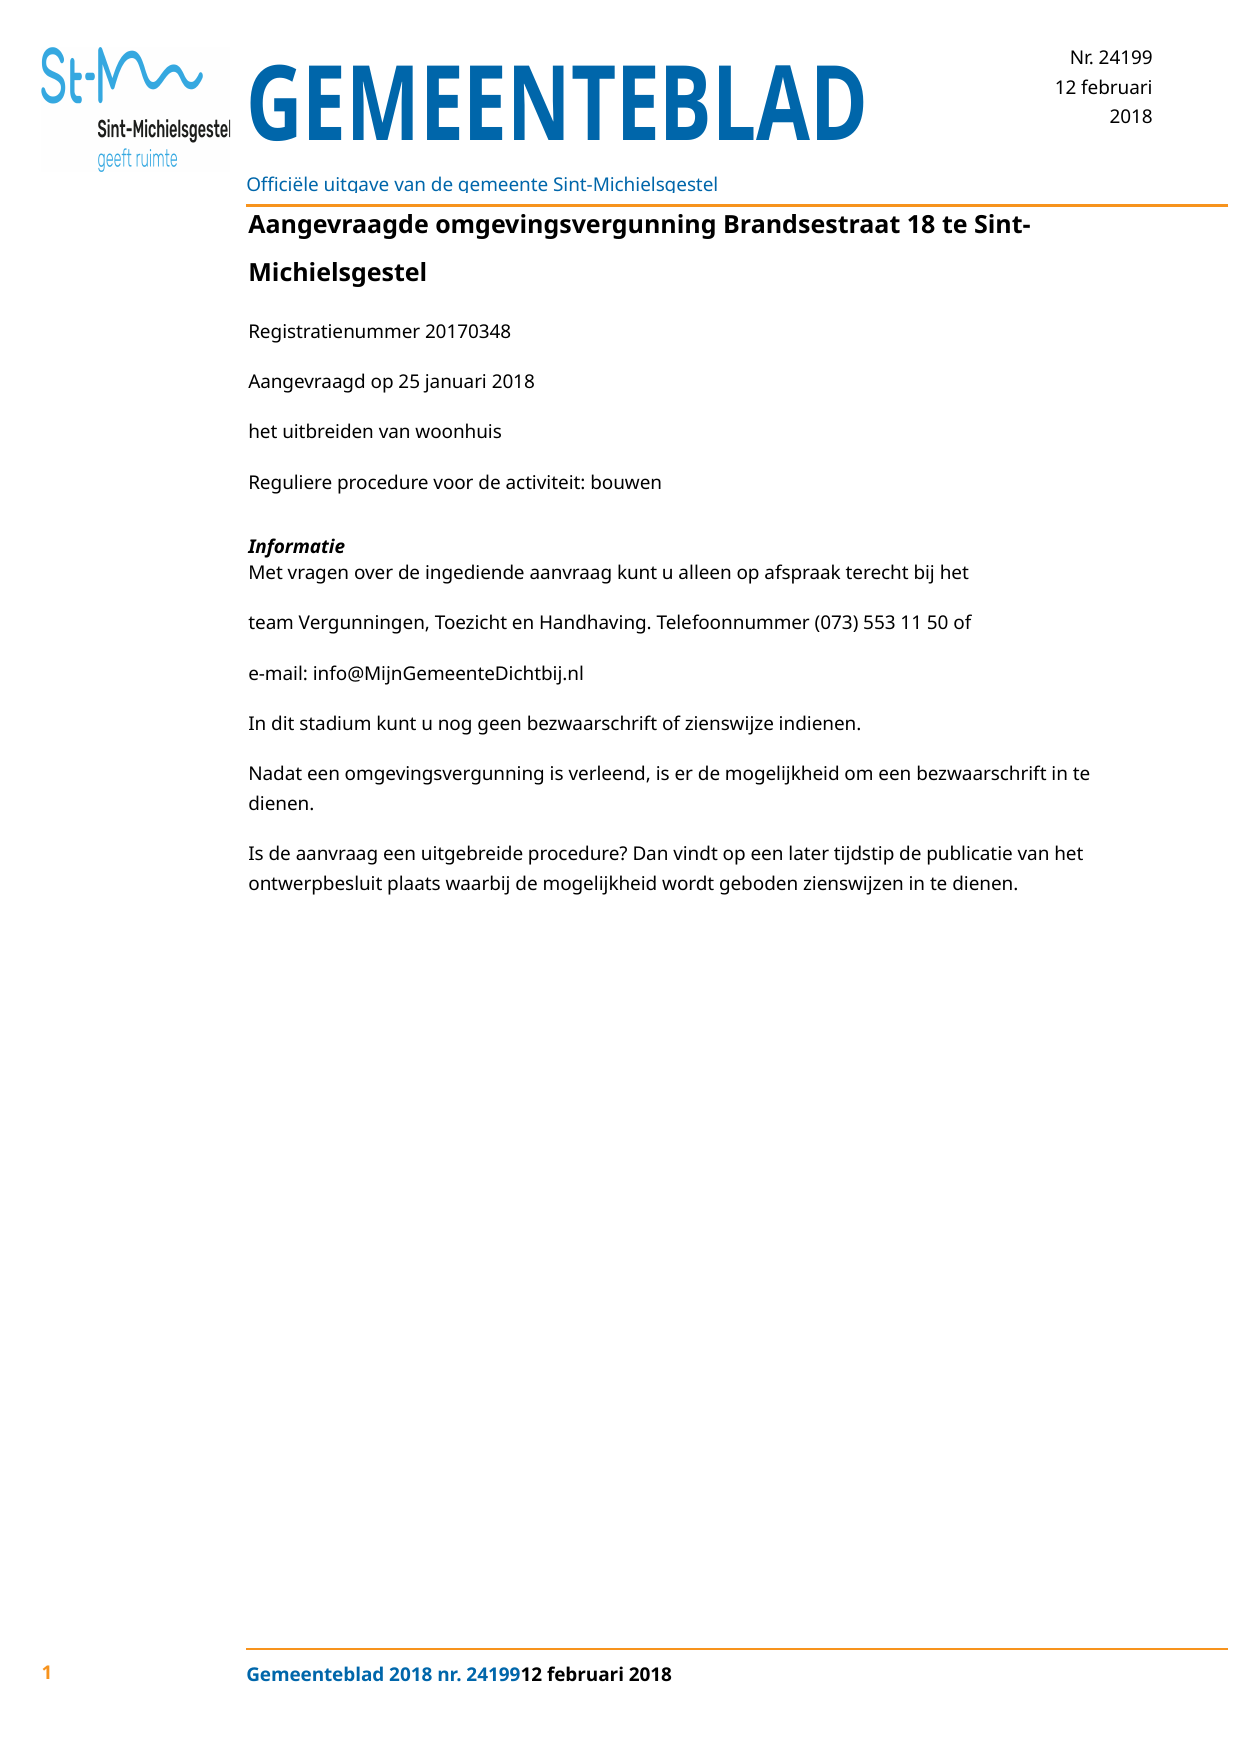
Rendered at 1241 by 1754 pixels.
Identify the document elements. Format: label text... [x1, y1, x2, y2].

text Met vragen over de ingediende aanvraag kunt u alleen op afspraak terecht bij het [248, 559, 1152, 584]
text Registratienummer 20170348 [248, 318, 1152, 344]
text Is de aanvraag een uitgebreide procedure? Dan vindt op een later tijdstip de publicatie van het ontwerpbesluit plaats waarbij de mogelijkheid wordt geboden zienswijzen in te dienen. [248, 841, 1152, 896]
text Informatie [248, 533, 1152, 559]
text het uitbreiden van woonhuis [248, 419, 1152, 444]
picture [41, 47, 231, 172]
text In dit stadium kunt u nog geen bezwaarschrift of zienswijze indienen. [248, 710, 1152, 736]
text Aangevraagde omgevingsvergunning Brandsestraat 18 te Sint-Michielsgestel [248, 207, 1152, 288]
text Nadat een omgevingsvergunning is verleend, is er de mogelijkheid om een bezwaarschrift in te dienen. [248, 761, 1152, 816]
text e-mail: info@MijnGemeenteDichtbij.nl [248, 660, 1152, 685]
text Reguliere procedure voor de activiteit: bouwen [248, 469, 1152, 495]
text team Vergunningen, Toezicht en Handhaving. Telefoonnummer (073) 553 11 50 of [248, 609, 1152, 635]
text Aangevraagd op 25 januari 2018 [248, 368, 1152, 394]
